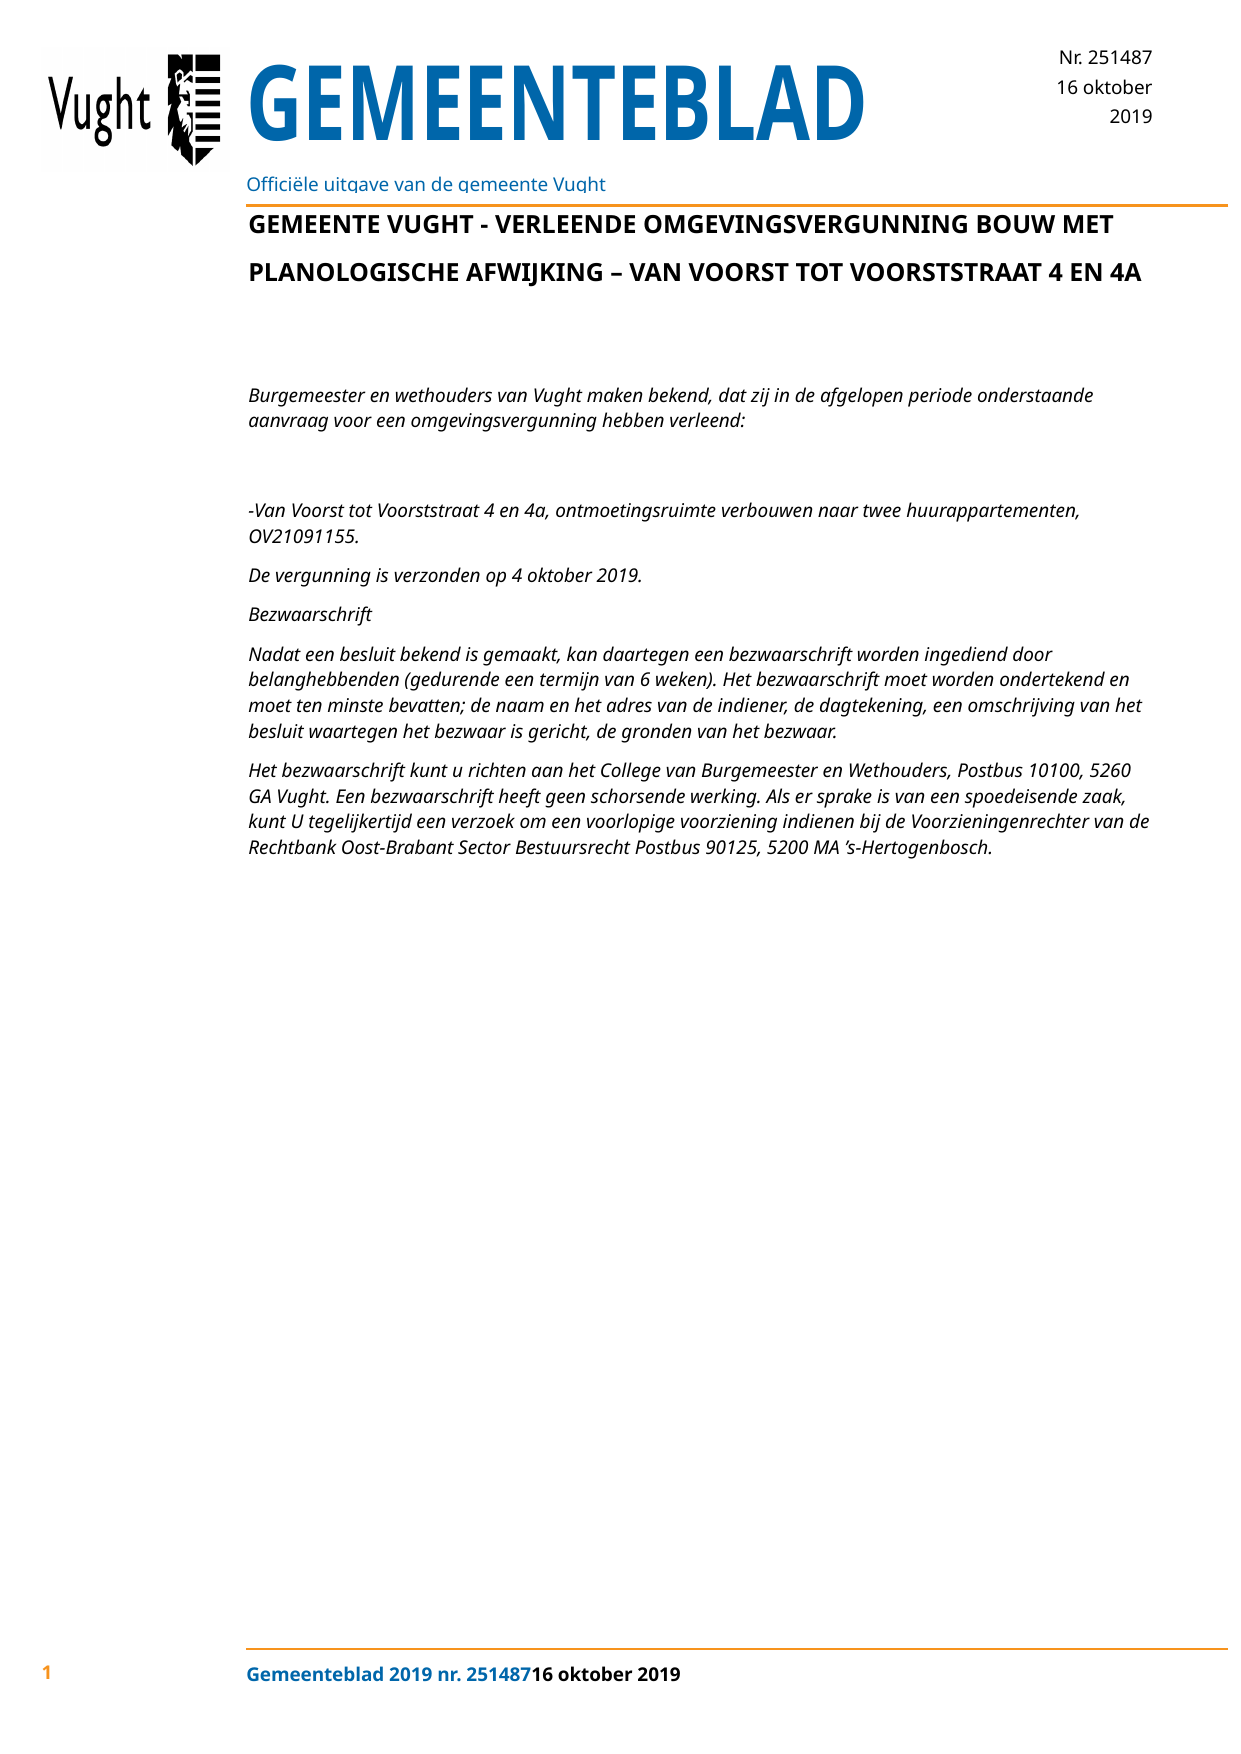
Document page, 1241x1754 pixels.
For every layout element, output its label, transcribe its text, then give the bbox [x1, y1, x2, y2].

text GEMEENTE VUGHT - VERLEENDE OMGEVINGSVERGUNNING BOUW MET PLANOLOGISCHE AFWIJKING – VAN VOORST TOT VOORSTSTRAAT 4 EN 4A [248, 207, 1152, 288]
text De vergunning is verzonden op 4 oktober 2019. [248, 562, 1152, 588]
text -Van Voorst tot Voorststraat 4 en 4a, ontmoetingsruimte verbouwen naar twee huurappartementen, OV21091155. [248, 497, 1152, 549]
text Het bezwaarschrift kunt u richten aan het College van Burgemeester en Wethouders, Postbus 10100, 5260 GA Vught. Een bezwaarschrift heeft geen schorsende werking. Als er sprake is van een spoedeisende zaak, kunt U tegelijkertijd een verzoek om een voorlopige voorziening indienen bij de Voorzieningenrechter van de Rechtbank Oost-Brabant Sector Bestuursrecht Postbus 90125, 5200 MA ’s-Hertogenbosch. [248, 757, 1152, 860]
text Burgemeester en wethouders van Vught maken bekend, dat zij in de afgelopen periode onderstaande aanvraag voor een omgevingsvergunning hebben verleend: [248, 382, 1152, 433]
text Bezwaarschrift [248, 602, 1152, 627]
text Nadat een besluit bekend is gemaakt, kan daartegen een bezwaarschrift worden ingediend door belanghebbenden (gedurende een termijn van 6 weken). Het bezwaarschrift moet worden ondertekend en moet ten minste bevatten; de naam en het adres van de indiener, de dagtekening, een omschrijving van het besluit waartegen het bezwaar is gericht, de gronden van het bezwaar. [248, 641, 1152, 744]
picture [41, 47, 231, 172]
